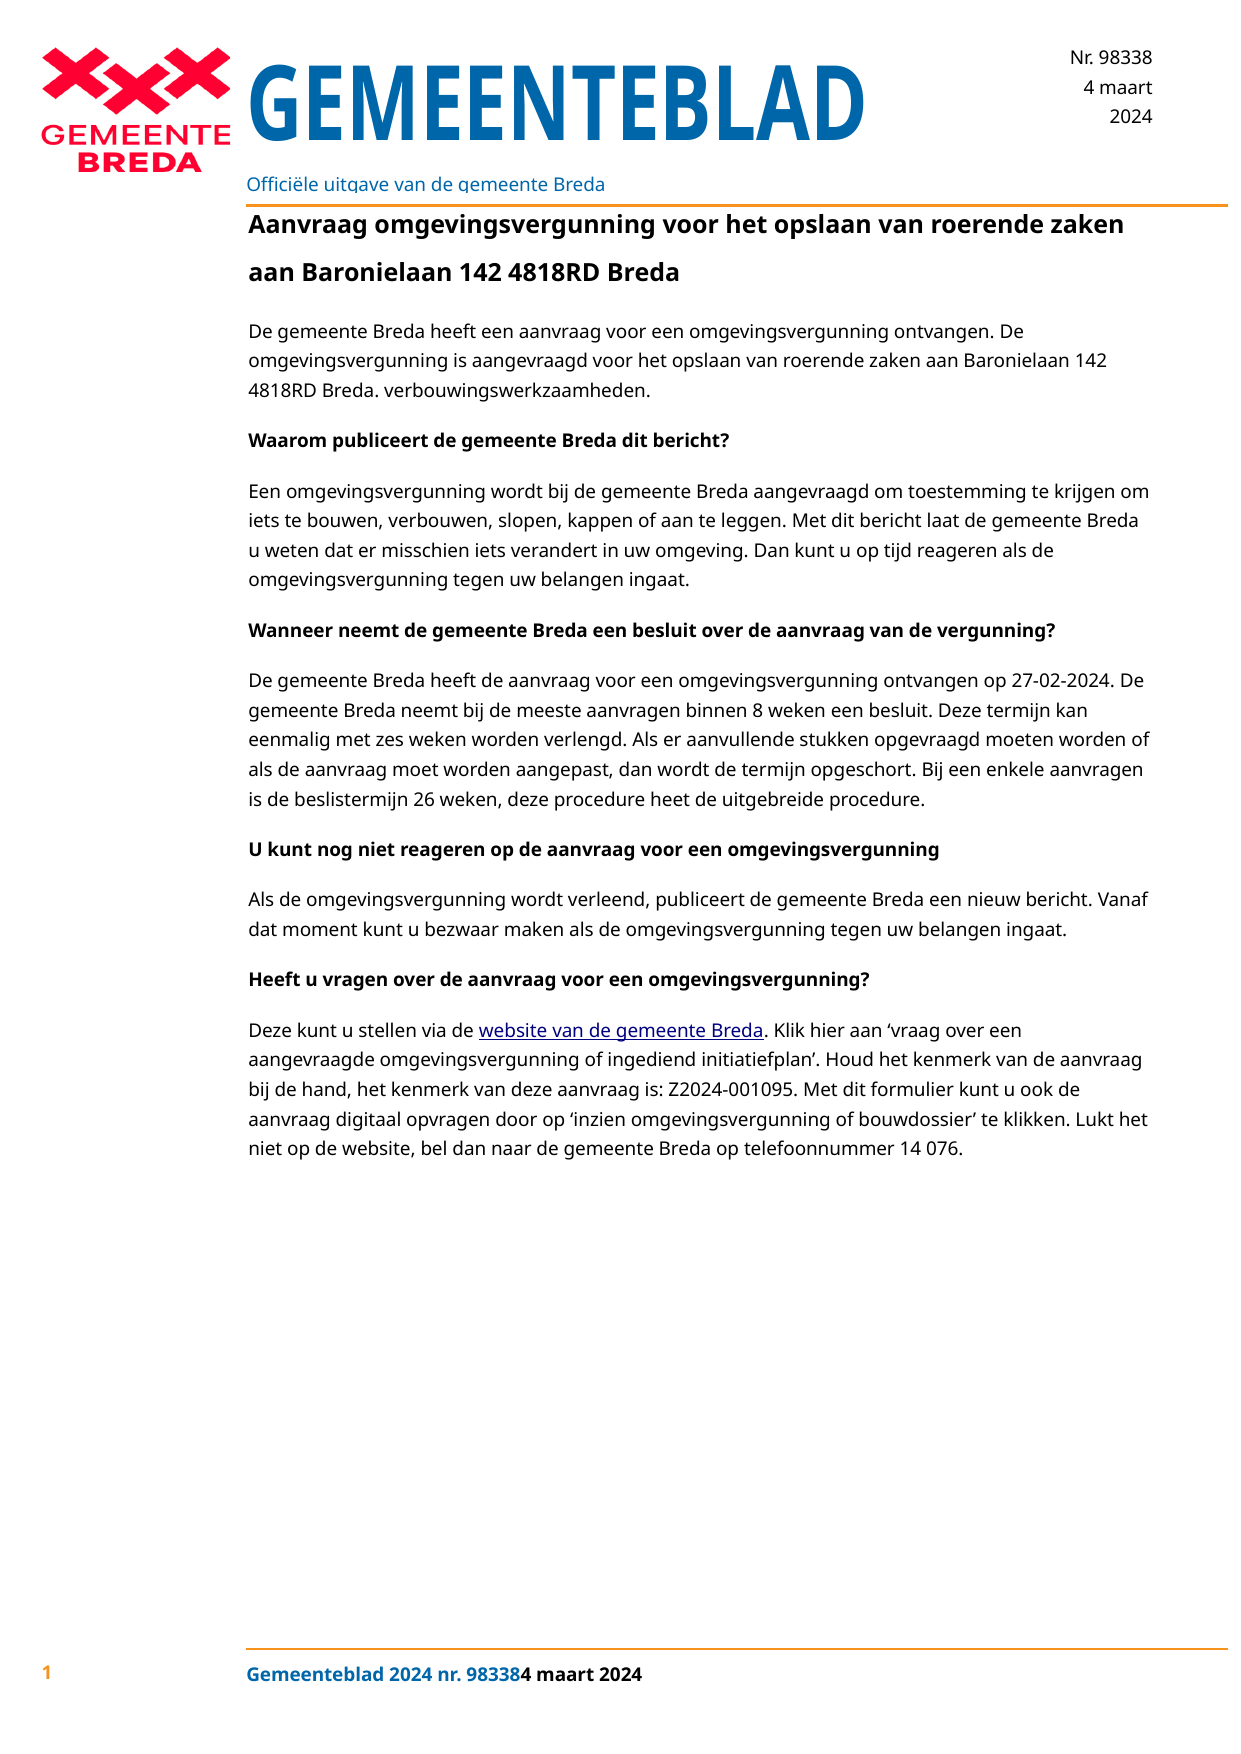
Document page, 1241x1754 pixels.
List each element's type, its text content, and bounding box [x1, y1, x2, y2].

text De gemeente Breda heeft de aanvraag voor een omgevingsvergunning ontvangen op 27-02-2024. De gemeente Breda neemt bij de meeste aanvragen binnen 8 weken een besluit. Deze termijn kan eenmalig met zes weken worden verlengd. Als er aanvullende stukken opgevraagd moeten worden of als de aanvraag moet worden aangepast, dan wordt de termijn opgeschort. Bij een enkele aanvragen is de beslistermijn 26 weken, deze procedure heet de uitgebreide procedure. [248, 667, 1152, 812]
picture [41, 47, 231, 172]
text De gemeente Breda heeft een aanvraag voor een omgevingsvergunning ontvangen. De omgevingsvergunning is aangevraagd voor het opslaan van roerende zaken aan Baronielaan 142 4818RD Breda. verbouwingswerkzaamheden. [248, 318, 1152, 403]
text U kunt nog niet reageren op de aanvraag voor een omgevingsvergunning [248, 836, 1152, 862]
text Deze kunt u stellen via de website van de gemeente Breda. Klik hier aan ‘vraag over een aangevraagde omgevingsvergunning of ingediend initiatiefplan’. Houd het kenmerk van de aanvraag bij de hand, het kenmerk van deze aanvraag is: Z2024-001095. Met dit formulier kunt u ook de aanvraag digitaal opvragen door op ‘inzien omgevingsvergunning of bouwdossier’ te klikken. Lukt het niet op de website, bel dan naar de gemeente Breda op telefoonnummer 14 076. [248, 1017, 1152, 1161]
text Als de omgevingsvergunning wordt verleend, publiceert de gemeente Breda een nieuw bericht. Vanaf dat moment kunt u bezwaar maken als de omgevingsvergunning tegen uw belangen ingaat. [248, 887, 1152, 942]
text Heeft u vragen over de aanvraag voor een omgevingsvergunning? [248, 967, 1152, 992]
text Wanneer neemt de gemeente Breda een besluit over de aanvraag van de vergunning? [248, 617, 1152, 643]
text Aanvraag omgevingsvergunning voor het opslaan van roerende zaken aan Baronielaan 142 4818RD Breda [248, 207, 1152, 288]
text Waarom publiceert de gemeente Breda dit bericht? [248, 427, 1152, 453]
text Een omgevingsvergunning wordt bij de gemeente Breda aangevraagd om toestemming te krijgen om iets te bouwen, verbouwen, slopen, kappen of aan te leggen. Met dit bericht laat de gemeente Breda u weten dat er misschien iets verandert in uw omgeving. Dan kunt u op tijd reageren als de omgevingsvergunning tegen uw belangen ingaat. [248, 478, 1152, 592]
